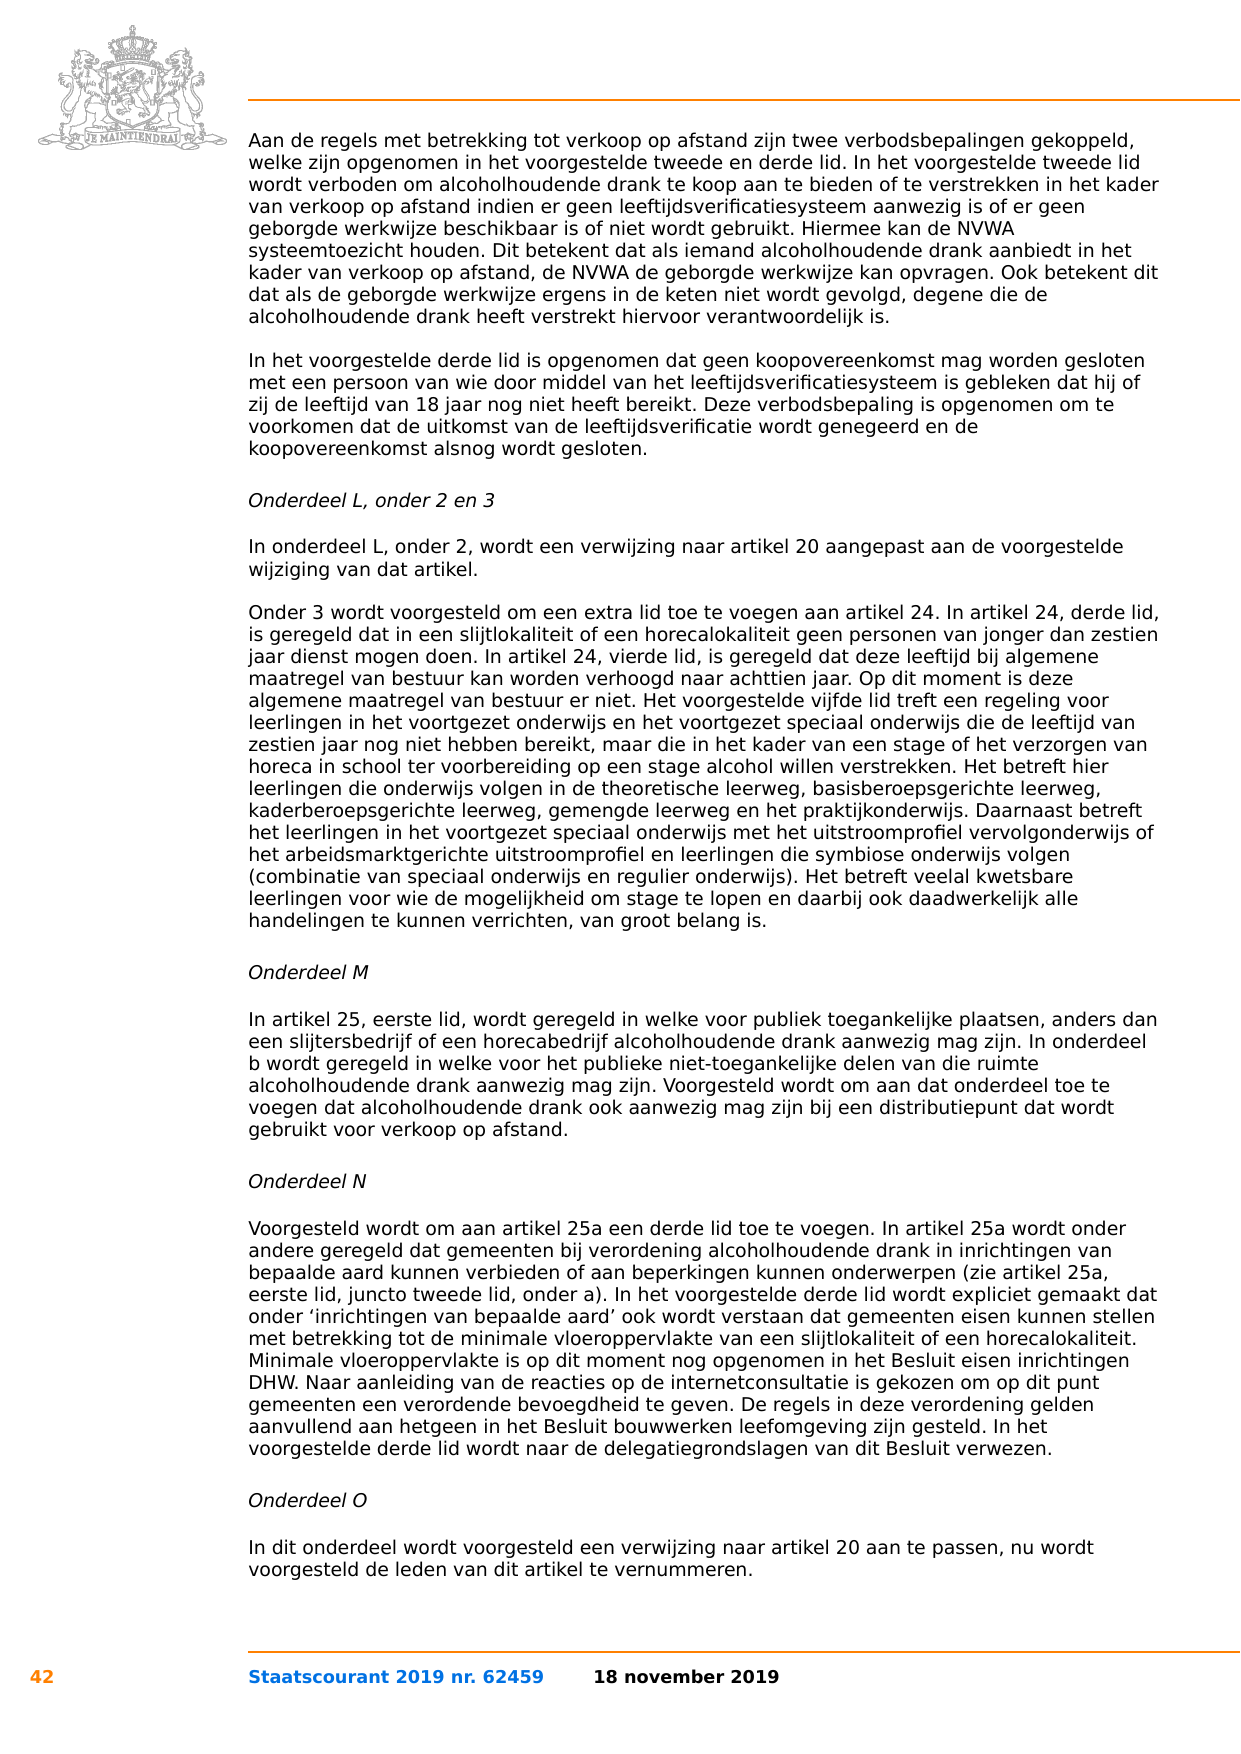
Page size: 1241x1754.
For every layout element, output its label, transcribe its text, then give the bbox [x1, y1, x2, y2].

subtitle Onderdeel M [248, 962, 1163, 984]
text In artikel 25, eerste lid, wordt geregeld in welke voor publiek toegankelijke plaatsen, anders dan een slijtersbedrijf of een horecabedrijf alcoholhoudende drank aanwezig mag zijn. In onderdeel b wordt geregeld in welke voor het publieke niet-toegankelijke delen van die ruimte alcoholhoudende drank aanwezig mag zijn. Voorgesteld wordt om aan dat onderdeel toe te voegen dat alcoholhoudende drank ook aanwezig mag zijn bij een distributiepunt dat wordt gebruikt voor verkoop op afstand. [248, 1009, 1163, 1141]
text In dit onderdeel wordt voorgesteld een verwijzing naar artikel 20 aan te passen, nu wordt voorgesteld de leden van dit artikel te vernummeren. [248, 1537, 1163, 1581]
text Aan de regels met betrekking tot verkoop op afstand zijn twee verbodsbepalingen gekoppeld, welke zijn opgenomen in het voorgestelde tweede en derde lid. In het voorgestelde tweede lid wordt verboden om alcoholhoudende drank te koop aan te bieden of te verstrekken in het kader van verkoop op afstand indien er geen leeftijdsverificatiesysteem aanwezig is of er geen geborgde werkwijze beschikbaar is of niet wordt gebruikt. Hiermee kan de NVWA systeemtoezicht houden. Dit betekent dat als iemand alcoholhoudende drank aanbiedt in het kader van verkoop op afstand, de NVWA de geborgde werkwijze kan opvragen. Ook betekent dit dat als de geborgde werkwijze ergens in de keten niet wordt gevolgd, degene die de alcoholhoudende drank heeft verstrekt hiervoor verantwoordelijk is. [248, 130, 1163, 328]
subtitle Onderdeel N [248, 1171, 1163, 1193]
text In onderdeel L, onder 2, wordt een verwijzing naar artikel 20 aangepast aan de voorgestelde wijziging van dat artikel. [248, 536, 1163, 580]
picture [38, 25, 227, 150]
text Voorgesteld wordt om aan artikel 25a een derde lid toe te voegen. In artikel 25a wordt onder andere geregeld dat gemeenten bij verordening alcoholhoudende drank in inrichtingen van bepaalde aard kunnen verbieden of aan beperkingen kunnen onderwerpen (zie artikel 25a, eerste lid, juncto tweede lid, onder a). In het voorgestelde derde lid wordt expliciet gemaakt dat onder ‘inrichtingen van bepaalde aard’ ook wordt verstaan dat gemeenten eisen kunnen stellen met betrekking tot de minimale vloeroppervlakte van een slijtlokaliteit of een horecalokaliteit. Minimale vloeroppervlakte is op dit moment nog opgenomen in het Besluit eisen inrichtingen DHW. Naar aanleiding van de reacties op de internetconsultatie is gekozen om op dit punt gemeenten een verordende bevoegdheid te geven. De regels in deze verordening gelden aanvullend aan hetgeen in het Besluit bouwwerken leefomgeving zijn gesteld. In het voorgestelde derde lid wordt naar de delegatiegrondslagen van dit Besluit verwezen. [248, 1218, 1163, 1459]
subtitle Onderdeel L, onder 2 en 3 [248, 489, 1163, 511]
subtitle Onderdeel O [248, 1489, 1163, 1512]
text In het voorgestelde derde lid is opgenomen dat geen koopovereenkomst mag worden gesloten met een persoon van wie door middel van het leeftijdsverificatiesysteem is gebleken dat hij of zij de leeftijd van 18 jaar nog niet heeft bereikt. Deze verbodsbepaling is opgenomen om te voorkomen dat de uitkomst van de leeftijdsverificatie wordt genegeerd en de koopovereenkomst alsnog wordt gesloten. [248, 349, 1163, 459]
text Onder 3 wordt voorgesteld om een extra lid toe te voegen aan artikel 24. In artikel 24, derde lid, is geregeld dat in een slijtlokaliteit of een horecalokaliteit geen personen van jonger dan zestien jaar dienst mogen doen. In artikel 24, vierde lid, is geregeld dat deze leeftijd bij algemene maatregel van bestuur kan worden verhoogd naar achttien jaar. Op dit moment is deze algemene maatregel van bestuur er niet. Het voorgestelde vijfde lid treft een regeling voor leerlingen in het voortgezet onderwijs en het voortgezet speciaal onderwijs die de leeftijd van zestien jaar nog niet hebben bereikt, maar die in het kader van een stage of het verzorgen van horeca in school ter voorbereiding op een stage alcohol willen verstrekken. Het betreft hier leerlingen die onderwijs volgen in de theoretische leerweg, basisberoepsgerichte leerweg, kaderberoepsgerichte leerweg, gemengde leerweg en het praktijkonderwijs. Daarnaast betreft het leerlingen in het voortgezet speciaal onderwijs met het uitstroomprofiel vervolgonderwijs of het arbeidsmarktgerichte uitstroomprofiel en leerlingen die symbiose onderwijs volgen (combinatie van speciaal onderwijs en regulier onderwijs). Het betreft veelal kwetsbare leerlingen voor wie de mogelijkheid om stage te lopen en daarbij ook daadwerkelijk alle handelingen te kunnen verrichten, van groot belang is. [248, 602, 1163, 932]
